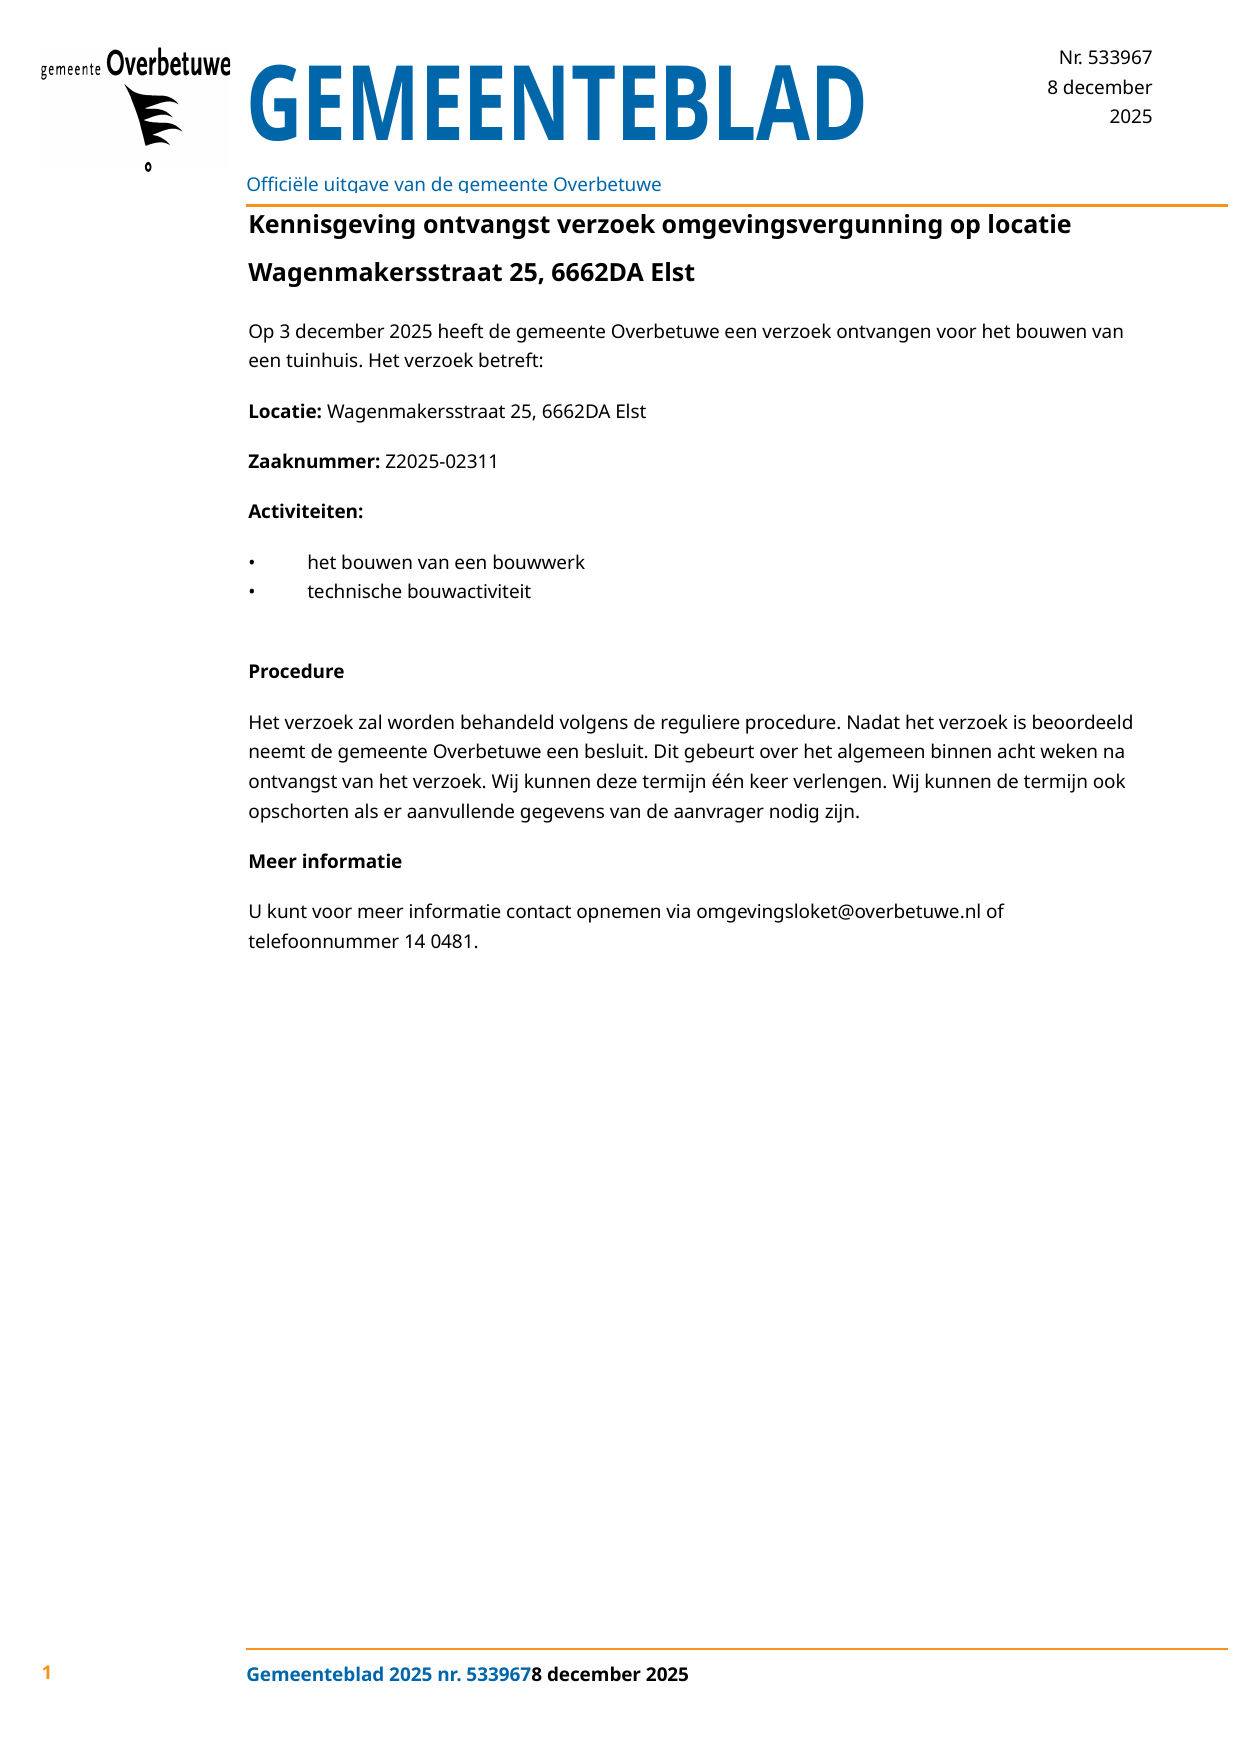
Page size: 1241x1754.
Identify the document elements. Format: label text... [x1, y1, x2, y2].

text Het verzoek zal worden behandeld volgens de reguliere procedure. Nadat het verzoek is beoordeeld neemt de gemeente Overbetuwe een besluit. Dit gebeurt over het algemeen binnen acht weken na ontvangst van het verzoek. Wij kunnen deze termijn één keer verlengen. Wij kunnen de termijn ook opschorten als er aanvullende gegevens van de aanvrager nodig zijn. [248, 709, 1152, 824]
text Activiteiten: [248, 499, 1152, 524]
picture [41, 47, 231, 172]
text Meer informatie [248, 848, 1152, 874]
text Op 3 december 2025 heeft de gemeente Overbetuwe een verzoek ontvangen voor het bouwen van een tuinhuis. Het verzoek betreft: [248, 318, 1152, 373]
text Procedure [248, 659, 1152, 684]
list het bouwen van een bouwwerk [248, 549, 1152, 575]
list technische bouwactiviteit [248, 579, 1152, 604]
text Kennisgeving ontvangst verzoek omgevingsvergunning op locatie Wagenmakersstraat 25, 6662DA Elst [248, 207, 1152, 288]
text U kunt voor meer informatie contact opnemen via omgevingsloket@overbetuwe.nl of telefoonnummer 14 0481. [248, 899, 1152, 954]
text Zaaknummer: Z2025-02311 [248, 448, 1152, 474]
text Locatie: Wagenmakersstraat 25, 6662DA Elst [248, 398, 1152, 424]
